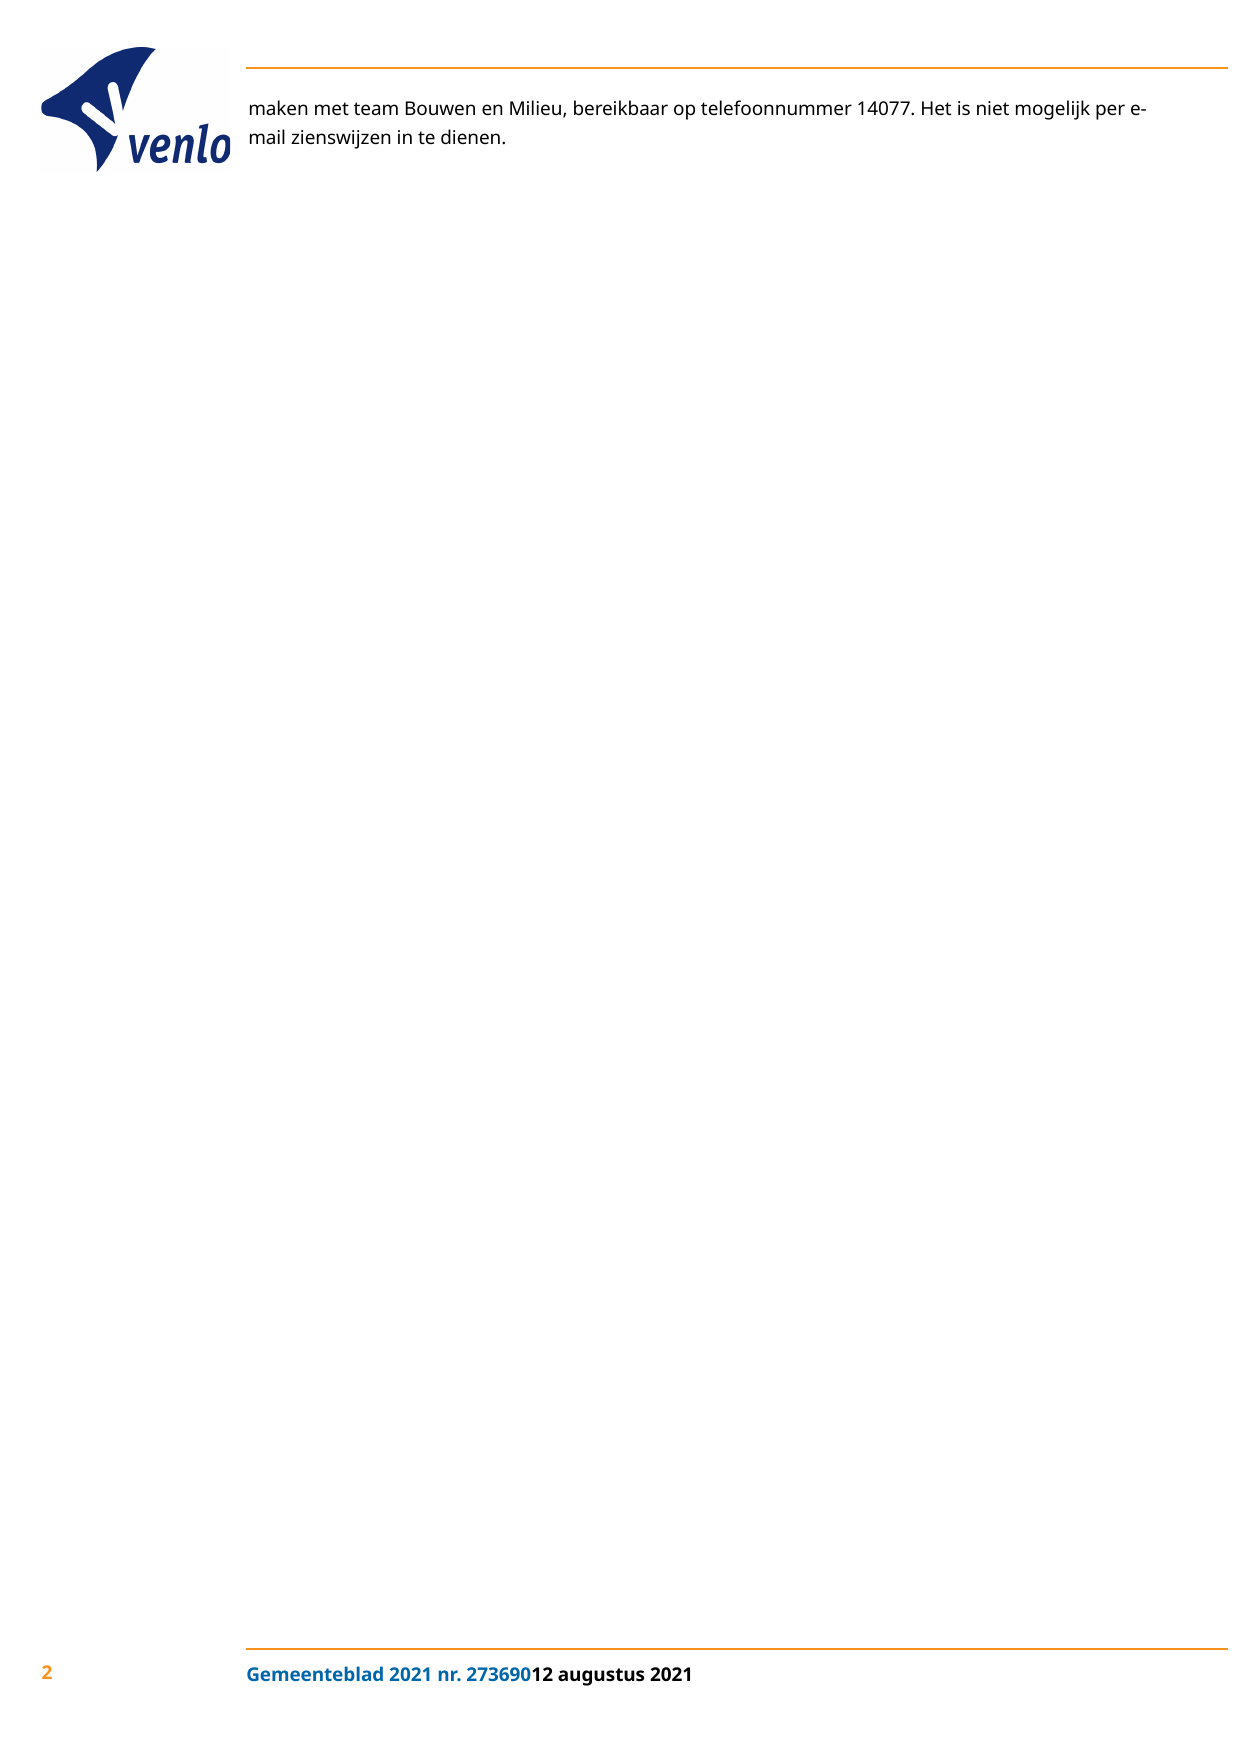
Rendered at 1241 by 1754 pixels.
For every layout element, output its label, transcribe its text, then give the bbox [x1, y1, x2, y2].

text maken met team Bouwen en Milieu, bereikbaar op telefoonnummer 14077. Het is niet mogelijk per e-mail zienswijzen in te dienen. [248, 95, 1152, 150]
picture [41, 47, 231, 172]
